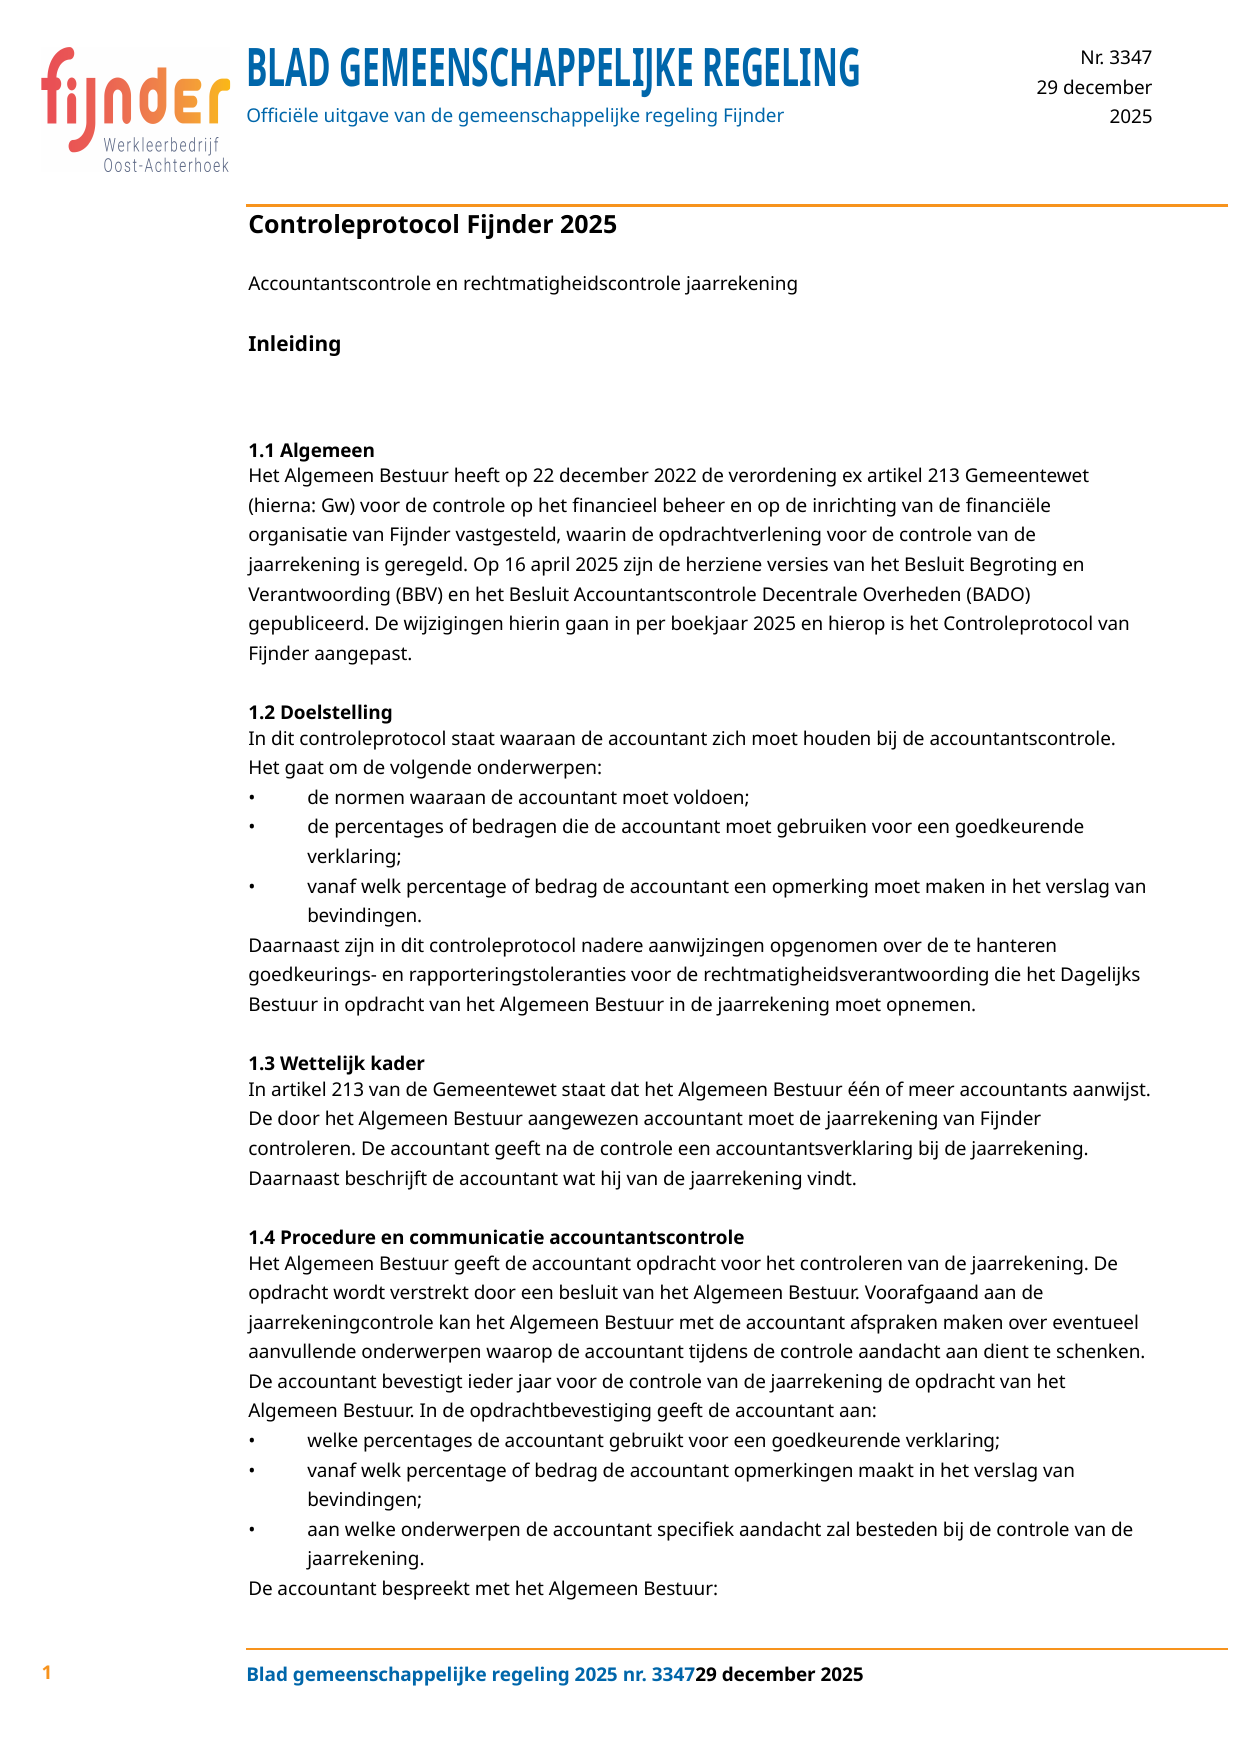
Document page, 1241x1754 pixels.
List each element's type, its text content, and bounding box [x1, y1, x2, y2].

text Het Algemeen Bestuur heeft op 22 december 2022 de verordening ex artikel 213 Gemeentewet (hierna: Gw) voor de controle op het financieel beheer en op de inrichting van de financiële organisatie van Fijnder vastgesteld, waarin de opdrachtverlening voor de controle van de jaarrekening is geregeld. Op 16 april 2025 zijn de herziene versies van het Besluit Begroting en Verantwoording (BBV) en het Besluit Accountantscontrole Decentrale Overheden (BADO) gepubliceerd. De wijzigingen hierin gaan in per boekjaar 2025 en hierop is het Controleprotocol van Fijnder aangepast. [248, 462, 1152, 666]
text Accountantscontrole en rechtmatigheidscontrole jaarrekening [248, 270, 1152, 296]
text 1.4 Procedure en communicatie accountantscontrole [248, 1224, 1152, 1250]
list vanaf welk percentage of bedrag de accountant opmerkingen maakt in het verslag van bevindingen; [248, 1457, 1152, 1512]
text 1.2 Doelstelling [248, 699, 1152, 725]
text 1.3 Wettelijk kader [248, 1050, 1152, 1076]
text Inleiding [248, 329, 1152, 358]
list de normen waaraan de accountant moet voldoen; [248, 784, 1152, 810]
text In dit controleprotocol staat waaraan de accountant zich moet houden bij de accountantscontrole. Het gaat om de volgende onderwerpen: [248, 725, 1152, 780]
text In artikel 213 van de Gemeentewet staat dat het Algemeen Bestuur één of meer accountants aanwijst. De door het Algemeen Bestuur aangewezen accountant moet de jaarrekening van Fijnder controleren. De accountant geeft na de controle een accountantsverklaring bij de jaarrekening. Daarnaast beschrijft de accountant wat hij van de jaarrekening vindt. [248, 1076, 1152, 1191]
text De accountant bespreekt met het Algemeen Bestuur: [248, 1575, 1152, 1601]
picture [41, 47, 231, 172]
text Daarnaast zijn in dit controleprotocol nadere aanwijzingen opgenomen over de te hanteren goedkeurings- en rapporteringstoleranties voor de rechtmatigheidsverantwoording die het Dagelijks Bestuur in opdracht van het Algemeen Bestuur in de jaarrekening moet opnemen. [248, 932, 1152, 1017]
list aan welke onderwerpen de accountant specifiek aandacht zal besteden bij de controle van de jaarrekening. [248, 1516, 1152, 1571]
list welke percentages de accountant gebruikt voor een goedkeurende verklaring; [248, 1427, 1152, 1453]
text 1.1 Algemeen [248, 437, 1152, 462]
text Het Algemeen Bestuur geeft de accountant opdracht voor het controleren van de jaarrekening. De opdracht wordt verstrekt door een besluit van het Algemeen Bestuur. Voorafgaand aan de jaarrekeningcontrole kan het Algemeen Bestuur met de accountant afspraken maken over eventueel aanvullende onderwerpen waarop de accountant tijdens de controle aandacht aan dient te schenken. [248, 1250, 1152, 1364]
list de percentages of bedragen die de accountant moet gebruiken voor een goedkeurende verklaring; [248, 814, 1152, 869]
text De accountant bevestigt ieder jaar voor de controle van de jaarrekening de opdracht van het Algemeen Bestuur. In de opdrachtbevestiging geeft de accountant aan: [248, 1368, 1152, 1423]
text Controleprotocol Fijnder 2025 [248, 207, 1152, 241]
list vanaf welk percentage of bedrag de accountant een opmerking moet maken in het verslag van bevindingen. [248, 873, 1152, 928]
